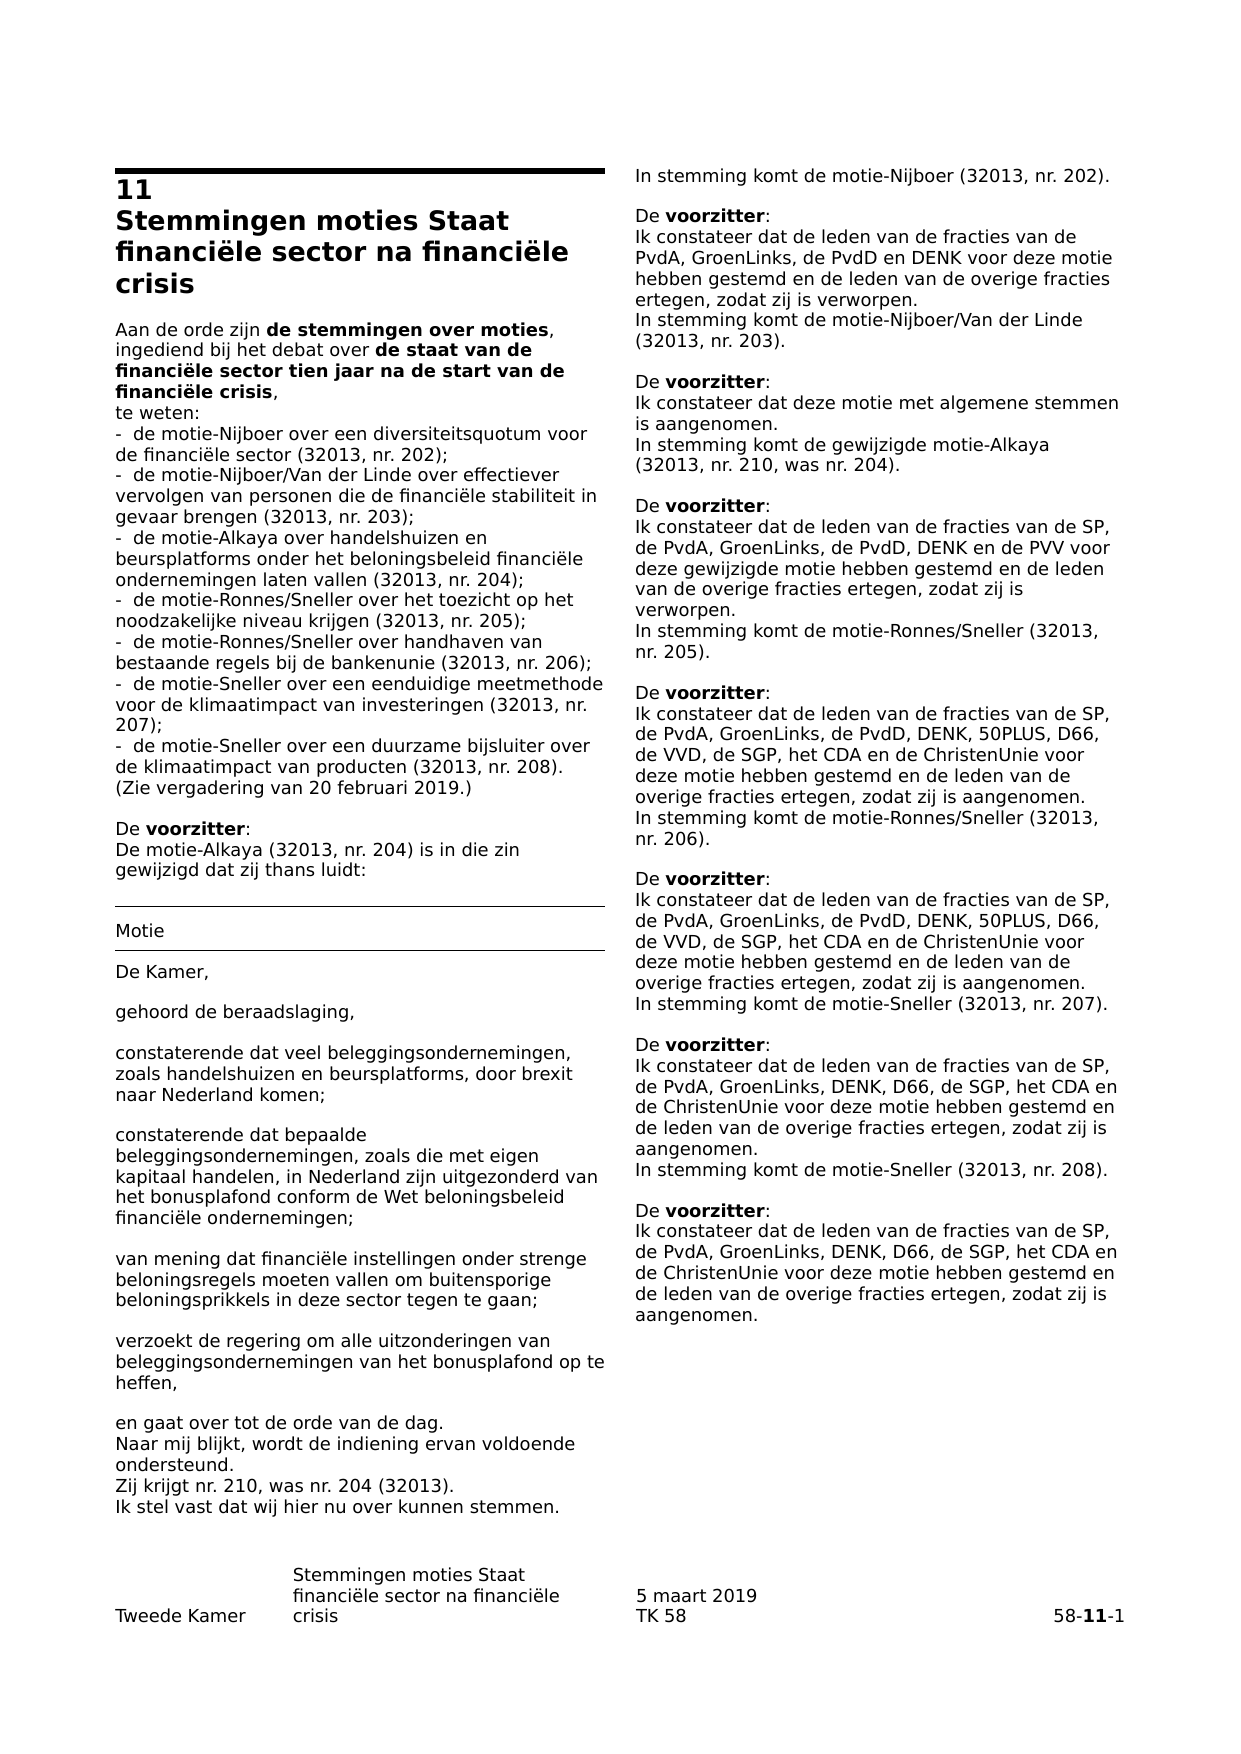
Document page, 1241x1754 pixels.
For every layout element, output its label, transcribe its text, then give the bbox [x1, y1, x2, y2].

list de motie-Ronnes/Sneller over het toezicht op het noodzakelijke niveau krijgen (32013, nr. 205); [115, 590, 605, 632]
text In stemming komt de motie-Nijboer (32013, nr. 202). [635, 165, 1125, 186]
text Ik stel vast dat wij hier nu over kunnen stemmen. [115, 1496, 605, 1517]
list de motie-Nijboer over een diversiteitsquotum voor de financiële sector (32013, nr. 202); [115, 423, 605, 465]
text De voorzitter: [635, 869, 1125, 890]
text De voorzitter: [635, 1201, 1125, 1221]
text In stemming komt de motie-Nijboer/Van der Linde (32013, nr. 203). [635, 310, 1125, 352]
text constaterende dat bepaalde beleggingsondernemingen, zoals die met eigen kapitaal handelen, in Nederland zijn uitgezonderd van het bonusplafond conform de Wet beloningsbeleid financiële ondernemingen; [115, 1125, 605, 1229]
text Ik constateer dat de leden van de fracties van de SP, de PvdA, GroenLinks, de PvdD, DENK, 50PLUS, D66, de VVD, de SGP, het CDA en de ChristenUnie voor deze motie hebben gestemd en de leden van de overige fracties ertegen, zodat zij is aangenomen. [635, 703, 1125, 807]
text verzoekt de regering om alle uitzonderingen van beleggingsondernemingen van het bonusplafond op te heffen, [115, 1331, 605, 1393]
text De voorzitter: [115, 818, 605, 839]
text Ik constateer dat de leden van de fracties van de SP, de PvdA, GroenLinks, DENK, D66, de SGP, het CDA en de ChristenUnie voor deze motie hebben gestemd en de leden van de overige fracties ertegen, zodat zij is aangenomen. [635, 1221, 1125, 1325]
text (Zie vergadering van 20 februari 2019.) [115, 778, 605, 798]
text Ik constateer dat de leden van de fracties van de SP, de PvdA, GroenLinks, de PvdD, DENK, 50PLUS, D66, de VVD, de SGP, het CDA en de ChristenUnie voor deze motie hebben gestemd en de leden van de overige fracties ertegen, zodat zij is aangenomen. [635, 890, 1125, 994]
text Ik constateer dat de leden van de fracties van de SP, de PvdA, GroenLinks, DENK, D66, de SGP, het CDA en de ChristenUnie voor deze motie hebben gestemd en de leden van de overige fracties ertegen, zodat zij is aangenomen. [635, 1056, 1125, 1160]
text gehoord de beraadslaging, [115, 1002, 605, 1023]
list de motie-Sneller over een duurzame bijsluiter over de klimaatimpact van producten (32013, nr. 208). [115, 736, 605, 778]
text te weten: [115, 403, 605, 423]
list de motie-Sneller over een eenduidige meetmethode voor de klimaatimpact van investeringen (32013, nr. 207); [115, 673, 605, 736]
list de motie-Ronnes/Sneller over handhaven van bestaande regels bij de bankenunie (32013, nr. 206); [115, 632, 605, 673]
text De Kamer, [115, 962, 605, 982]
text Motie [115, 921, 605, 942]
text Zij krijgt nr. 210, was nr. 204 (32013). [115, 1476, 605, 1496]
text Ik constateer dat deze motie met algemene stemmen is aangenomen. [635, 393, 1125, 434]
list de motie-Nijboer/Van der Linde over effectiever vervolgen van personen die de financiële stabiliteit in gevaar brengen (32013, nr. 203); [115, 465, 605, 528]
text Naar mij blijkt, wordt de indiening ervan voldoende ondersteund. [115, 1434, 605, 1476]
text van mening dat financiële instellingen onder strenge beloningsregels moeten vallen om buitensporige beloningsprikkels in deze sector tegen te gaan; [115, 1249, 605, 1311]
text De voorzitter: [635, 372, 1125, 393]
text In stemming komt de motie-Ronnes/Sneller (32013, nr. 206). [635, 807, 1125, 849]
text en gaat over tot de orde van de dag. [115, 1413, 605, 1434]
text Ik constateer dat de leden van de fracties van de SP, de PvdA, GroenLinks, de PvdD, DENK en de PVV voor deze gewijzigde motie hebben gestemd en de leden van de overige fracties ertegen, zodat zij is verworpen. [635, 517, 1125, 621]
text De voorzitter: [635, 1035, 1125, 1056]
text constaterende dat veel beleggingsondernemingen, zoals handelshuizen en beursplatforms, door brexit naar Nederland komen; [115, 1043, 605, 1105]
text De voorzitter: [635, 682, 1125, 703]
text Ik constateer dat de leden van de fracties van de PvdA, GroenLinks, de PvdD en DENK voor deze motie hebben gestemd en de leden van de overige fracties ertegen, zodat zij is verworpen. [635, 227, 1125, 310]
text In stemming komt de gewijzigde motie-Alkaya (32013, nr. 210, was nr. 204). [635, 434, 1125, 476]
text Aan de orde zijn de stemmingen over moties, ingediend bij het debat over de staat van de financiële sector tien jaar na de start van de financiële crisis, [115, 319, 605, 403]
text In stemming komt de motie-Sneller (32013, nr. 208). [635, 1160, 1125, 1181]
text De motie-Alkaya (32013, nr. 204) is in die zin gewijzigd dat zij thans luidt: [115, 839, 605, 881]
text In stemming komt de motie-Ronnes/Sneller (32013, nr. 205). [635, 621, 1125, 662]
title 11 Stemmingen moties Staat financiële sector na financiële crisis [115, 174, 605, 299]
list de motie-Alkaya over handelshuizen en beursplatforms onder het beloningsbeleid financiële ondernemingen laten vallen (32013, nr. 204); [115, 528, 605, 590]
text De voorzitter: [635, 206, 1125, 227]
text In stemming komt de motie-Sneller (32013, nr. 207). [635, 994, 1125, 1015]
text De voorzitter: [635, 496, 1125, 517]
